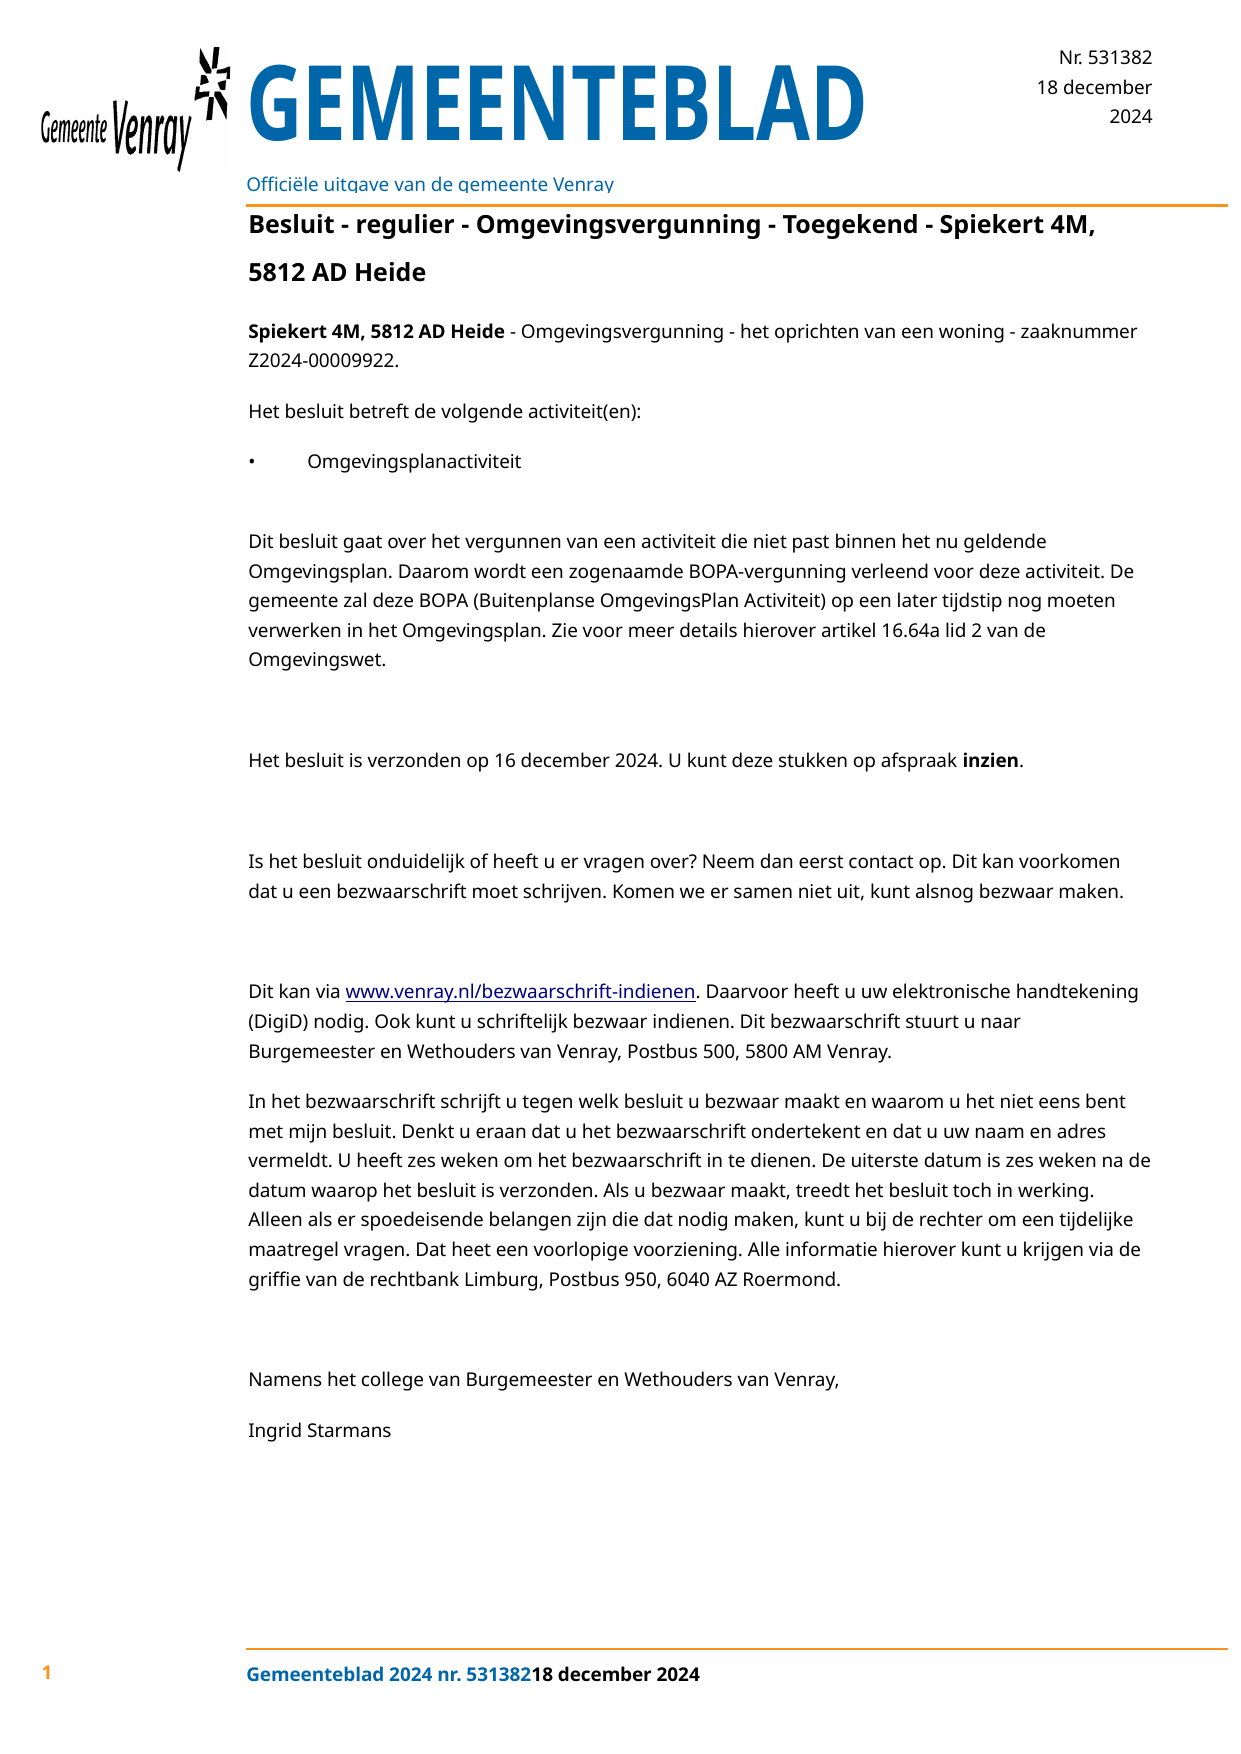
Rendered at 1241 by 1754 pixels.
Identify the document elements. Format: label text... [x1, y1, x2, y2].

text In het bezwaarschrift schrijft u tegen welk besluit u bezwaar maakt en waarom u het niet eens bent met mijn besluit. Denkt u eraan dat u het bezwaarschrift ondertekent en dat u uw naam en adres vermeldt. U heeft zes weken om het bezwaarschrift in te dienen. De uiterste datum is zes weken na de datum waarop het besluit is verzonden. Als u bezwaar maakt, treedt het besluit toch in werking. Alleen als er spoedeisende belangen zijn die dat nodig maken, kunt u bij de rechter om een tijdelijke maatregel vragen. Dat heet een voorlopige voorziening. Alle informatie hierover kunt u krijgen via de griffie van de rechtbank Limburg, Postbus 950, 6040 AZ Roermond. [248, 1088, 1152, 1292]
list Omgevingsplanactiviteit [248, 448, 1152, 474]
text Het besluit is verzonden op 16 december 2024. U kunt deze stukken op afspraak inzien. [248, 747, 1152, 773]
text Spiekert 4M, 5812 AD Heide - Omgevingsvergunning - het oprichten van een woning - zaaknummer Z2024-00009922. [248, 318, 1152, 373]
picture [41, 47, 231, 172]
text Besluit - regulier - Omgevingsvergunning - Toegekend - Spiekert 4M, 5812 AD Heide [248, 207, 1152, 288]
text Het besluit betreft de volgende activiteit(en): [248, 398, 1152, 424]
text Namens het college van Burgemeester en Wethouders van Venray, [248, 1367, 1152, 1392]
text Is het besluit onduidelijk of heeft u er vragen over? Neem dan eerst contact op. Dit kan voorkomen dat u een bezwaarschrift moet schrijven. Komen we er samen niet uit, kunt alsnog bezwaar maken. [248, 848, 1152, 904]
text Dit kan via www.venray.nl/bezwaarschrift-indienen. Daarvoor heeft u uw elektronische handtekening (DigiD) nodig. Ook kunt u schriftelijk bezwaar indienen. Dit bezwaarschrift stuurt u naar Burgemeester en Wethouders van Venray, Postbus 500, 5800 AM Venray. [248, 979, 1152, 1064]
text Ingrid Starmans [248, 1417, 1152, 1443]
text Dit besluit gaat over het vergunnen van een activiteit die niet past binnen het nu geldende Omgevingsplan. Daarom wordt een zogenaamde BOPA-vergunning verleend voor deze activiteit. De gemeente zal deze BOPA (Buitenplanse OmgevingsPlan Activiteit) op een later tijdstip nog moeten verwerken in het Omgevingsplan. Zie voor meer details hierover artikel 16.64a lid 2 van de Omgevingswet. [248, 528, 1152, 672]
